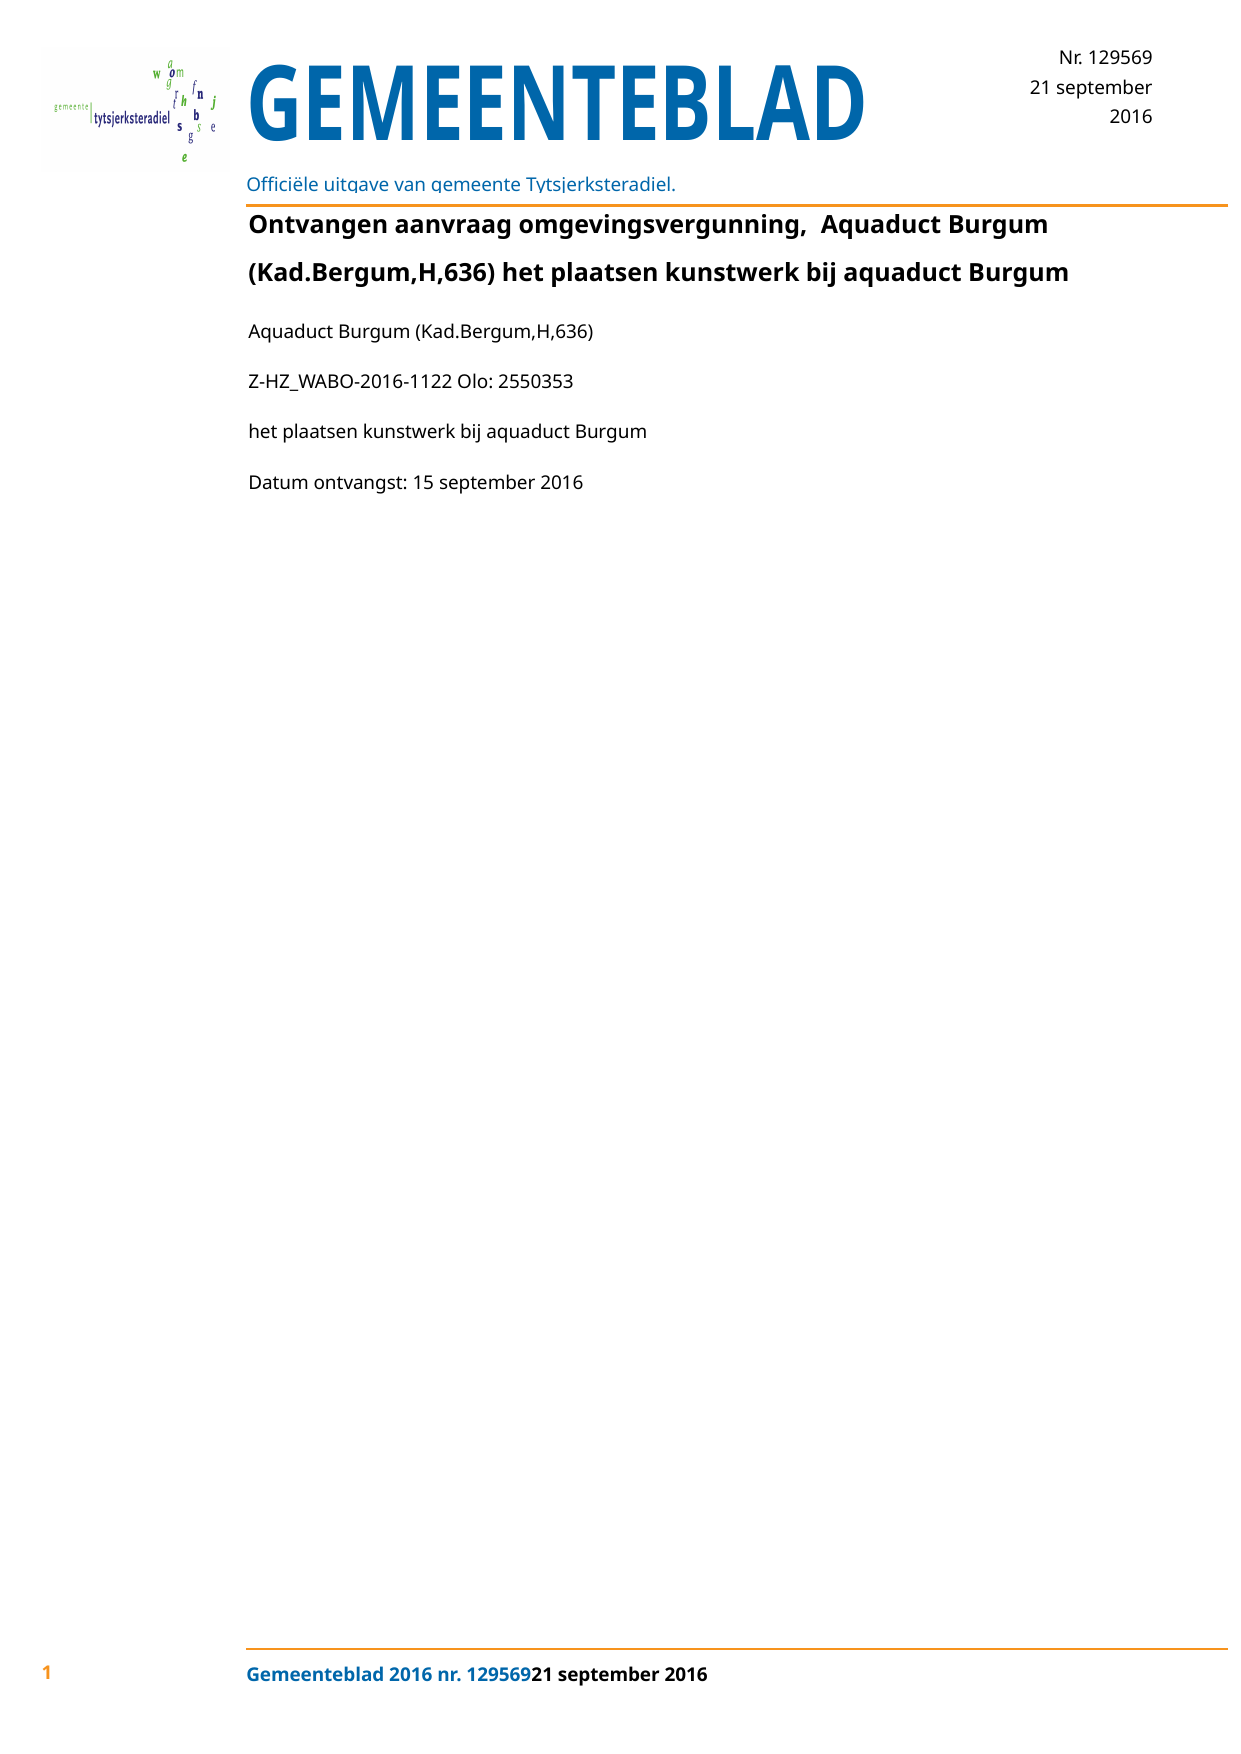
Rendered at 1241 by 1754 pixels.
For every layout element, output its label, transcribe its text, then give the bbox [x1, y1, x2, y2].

text Ontvangen aanvraag omgevingsvergunning, Aquaduct Burgum (Kad.Bergum,H,636) het plaatsen kunstwerk bij aquaduct Burgum [248, 207, 1152, 288]
picture [41, 47, 231, 172]
text Aquaduct Burgum (Kad.Bergum,H,636) [248, 318, 1152, 344]
text Z-HZ_WABO-2016-1122 Olo: 2550353 [248, 368, 1152, 394]
text Datum ontvangst: 15 september 2016 [248, 469, 1152, 495]
text het plaatsen kunstwerk bij aquaduct Burgum [248, 419, 1152, 444]
